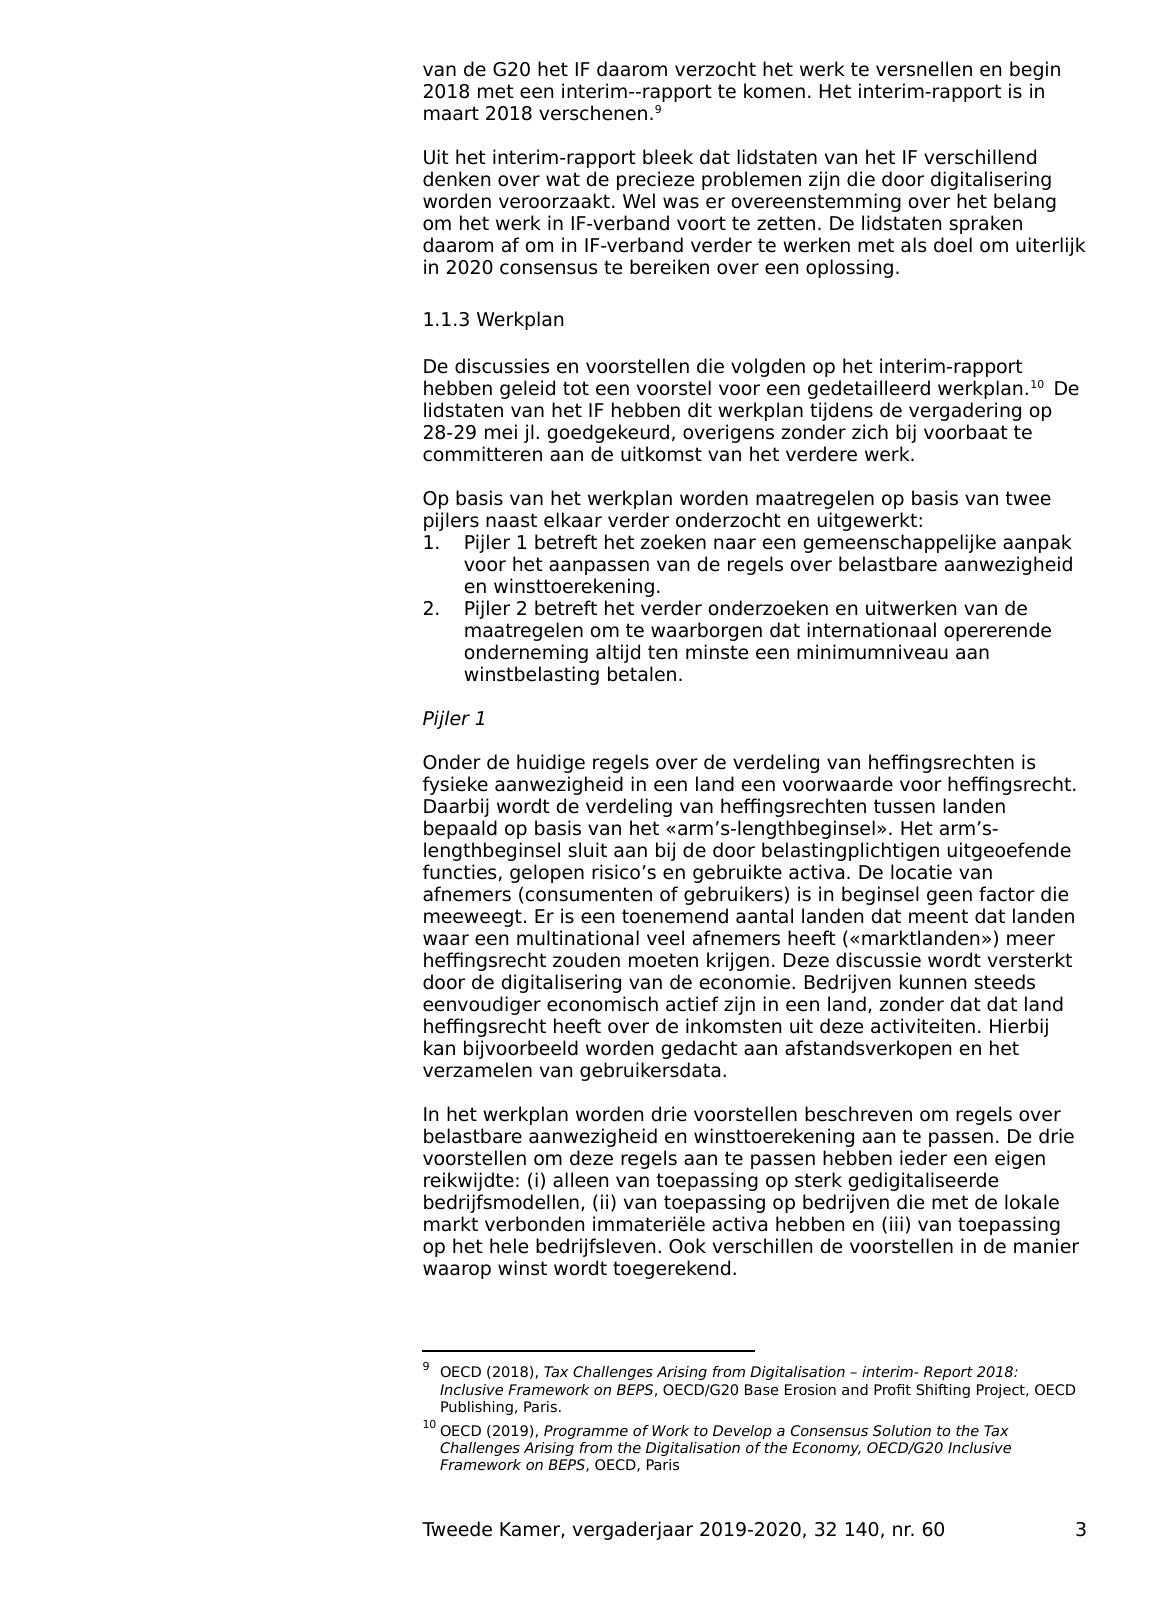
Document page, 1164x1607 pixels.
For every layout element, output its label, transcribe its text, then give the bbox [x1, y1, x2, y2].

text 1. Pijler 1 betreft het zoeken naar een gemeenschappelijke aanpak voor het aanpassen van de regels over belastbare aanwezigheid en winsttoerekening. [422, 532, 1087, 598]
subtitle 1.1.3 Werkplan [422, 309, 1087, 331]
text De discussies en voorstellen die volgden op het interim-rapport hebben geleid tot een voorstel voor een gedetailleerd werkplan. De lidstaten van het IF hebben dit werkplan tijdens de vergadering op 28-29 mei jl. goedgekeurd, overigens zonder zich bij voorbaat te committeren aan de uitkomst van het verdere werk. [422, 356, 1087, 466]
text Onder de huidige regels over de verdeling van heffingsrechten is fysieke aanwezigheid in een land een voorwaarde voor heffingsrecht. Daarbij wordt de verdeling van heffingsrechten tussen landen bepaald op basis van het «arm’s-lengthbeginsel». Het arm’s-lengthbeginsel sluit aan bij de door belastingplichtigen uitgeoefende functies, gelopen risico’s en gebruikte activa. De locatie van afnemers (consumenten of gebruikers) is in beginsel geen factor die meeweegt. Er is een toenemend aantal landen dat meent dat landen waar een multinational veel afnemers heeft («marktlanden») meer heffingsrecht zouden moeten krijgen. Deze discussie wordt versterkt door de digitalisering van de economie. Bedrijven kunnen steeds eenvoudiger economisch actief zijn in een land, zonder dat dat land heffingsrecht heeft over de inkomsten uit deze activiteiten. Hierbij kan bijvoorbeeld worden gedacht aan afstandsverkopen en het verzamelen van gebruikersdata. [422, 752, 1087, 1082]
text Op basis van het werkplan worden maatregelen op basis van twee pijlers naast elkaar verder onderzocht en uitgewerkt: [422, 488, 1087, 532]
text OECD (2019), Programme of Work to Develop a Consensus Solution to the Tax Challenges Arising from the Digitalisation of the Economy, OECD/G20 Inclusive Framework on BEPS, OECD, Paris [422, 1418, 1087, 1474]
text In het werkplan worden drie voorstellen beschreven om regels over belastbare aanwezigheid en winsttoerekening aan te passen. De drie voorstellen om deze regels aan te passen hebben ieder een eigen reikwijdte: (i) alleen van toepassing op sterk gedigitaliseerde bedrijfsmodellen, (ii) van toepassing op bedrijven die met de lokale markt verbonden immateriële activa hebben en (iii) van toepassing op het hele bedrijfsleven. Ook verschillen de voorstellen in de manier waarop winst wordt toegerekend. [422, 1104, 1087, 1280]
text van de G20 het IF daarom verzocht het werk te versnellen en begin 2018 met een interim--rapport te komen. Het interim-rapport is in maart 2018 verschenen. [422, 59, 1087, 125]
text Uit het interim-rapport bleek dat lidstaten van het IF verschillend denken over wat de precieze problemen zijn die door digitalisering worden veroorzaakt. Wel was er overeenstemming over het belang om het werk in IF-verband voort te zetten. De lidstaten spraken daarom af om in IF-verband verder te werken met als doel om uiterlijk in 2020 consensus te bereiken over een oplossing. [422, 147, 1087, 279]
text 2. Pijler 2 betreft het verder onderzoeken en uitwerken van de maatregelen om te waarborgen dat internationaal opererende onderneming altijd ten minste een minimumniveau aan winstbelasting betalen. [422, 598, 1087, 686]
text OECD (2018), Tax Challenges Arising from Digitalisation – interim- Report 2018: Inclusive Framework on BEPS, OECD/G20 Base Erosion and Profit Shifting Project, OECD Publishing, Paris. [422, 1360, 1087, 1416]
subtitle Pijler 1 [422, 708, 1087, 730]
